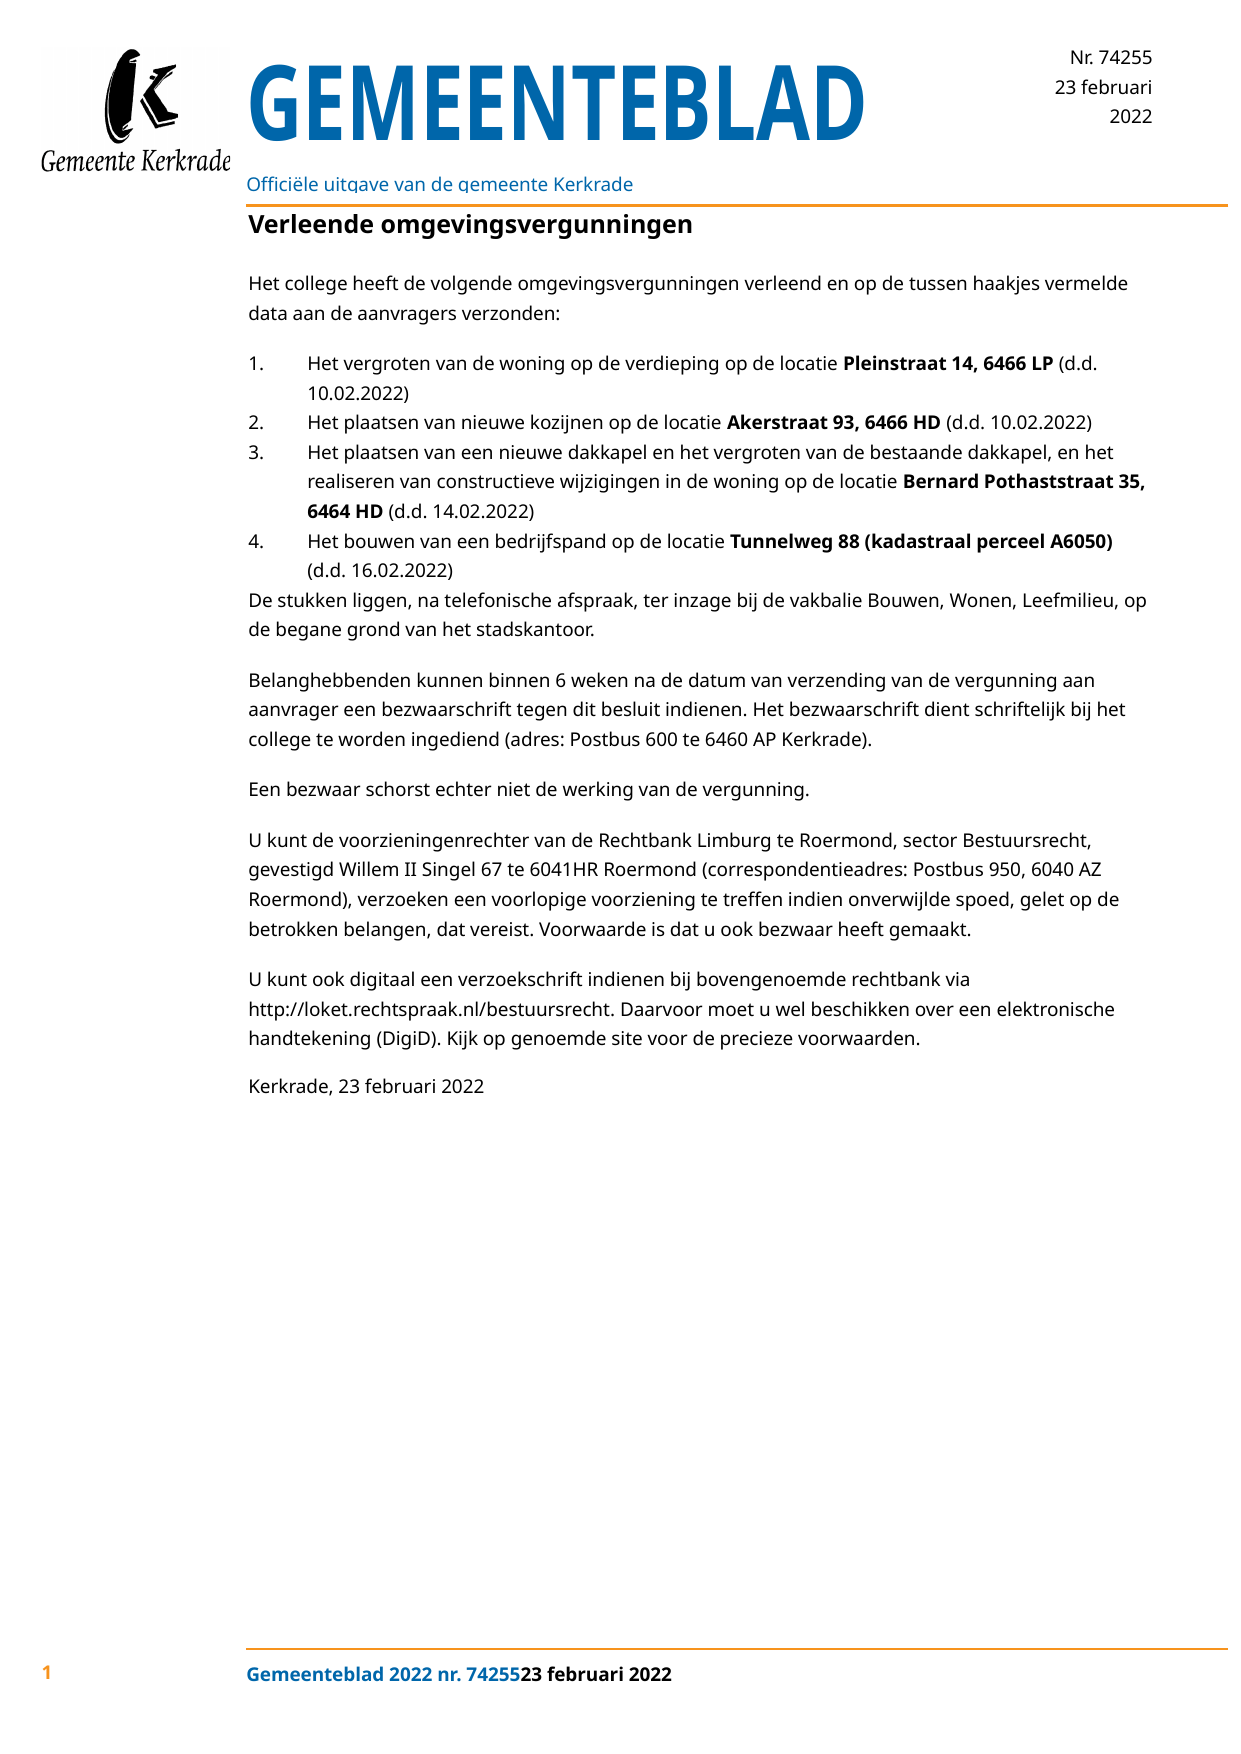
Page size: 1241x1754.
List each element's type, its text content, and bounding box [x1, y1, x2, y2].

text Verleende omgevingsvergunningen [248, 207, 1152, 241]
list Het bouwen van een bedrijfspand op de locatie Tunnelweg 88 (kadastraal perceel A6050) (d.d. 16.02.2022) [248, 528, 1152, 583]
text Het college heeft de volgende omgevingsvergunningen verleend en op de tussen haakjes vermelde data aan de aanvragers verzonden: [248, 270, 1152, 326]
text U kunt ook digitaal een verzoekschrift indienen bij bovengenoemde rechtbank via http://loket.rechtspraak.nl/bestuursrecht. Daarvoor moet u wel beschikken over een elektronische handtekening (DigiD). Kijk op genoemde site voor de precieze voorwaarden. [248, 966, 1152, 1051]
list Het vergroten van de woning op de verdieping op de locatie Pleinstraat 14, 6466 LP (d.d. 10.02.2022) [248, 350, 1152, 406]
text De stukken liggen, na telefonische afspraak, ter inzage bij de vakbalie Bouwen, Wonen, Leefmilieu, op de begane grond van het stadskantoor. [248, 587, 1152, 642]
picture [41, 47, 231, 172]
text Een bezwaar schorst echter niet de werking van de vergunning. [248, 777, 1152, 802]
list Het plaatsen van nieuwe kozijnen op de locatie Akerstraat 93, 6466 HD (d.d. 10.02.2022) [248, 409, 1152, 435]
text U kunt de voorzieningenrechter van de Rechtbank Limburg te Roermond, sector Bestuursrecht, gevestigd Willem II Singel 67 te 6041HR Roermond (correspondentieadres: Postbus 950, 6040 AZ Roermond), verzoeken een voorlopige voorziening te treffen indien onverwijlde spoed, gelet op de betrokken belangen, dat vereist. Voorwaarde is dat u ook bezwaar heeft gemaakt. [248, 827, 1152, 941]
text Kerkrade, 23 februari 2022 [248, 1073, 1152, 1099]
text Belanghebbenden kunnen binnen 6 weken na de datum van verzending van de vergunning aan aanvrager een bezwaarschrift tegen dit besluit indienen. Het bezwaarschrift dient schriftelijk bij het college te worden ingediend (adres: Postbus 600 te 6460 AP Kerkrade). [248, 667, 1152, 752]
list Het plaatsen van een nieuwe dakkapel en het vergroten van de bestaande dakkapel, en het realiseren van constructieve wijzigingen in de woning op de locatie Bernard Pothaststraat 35, 6464 HD (d.d. 14.02.2022) [248, 439, 1152, 524]
